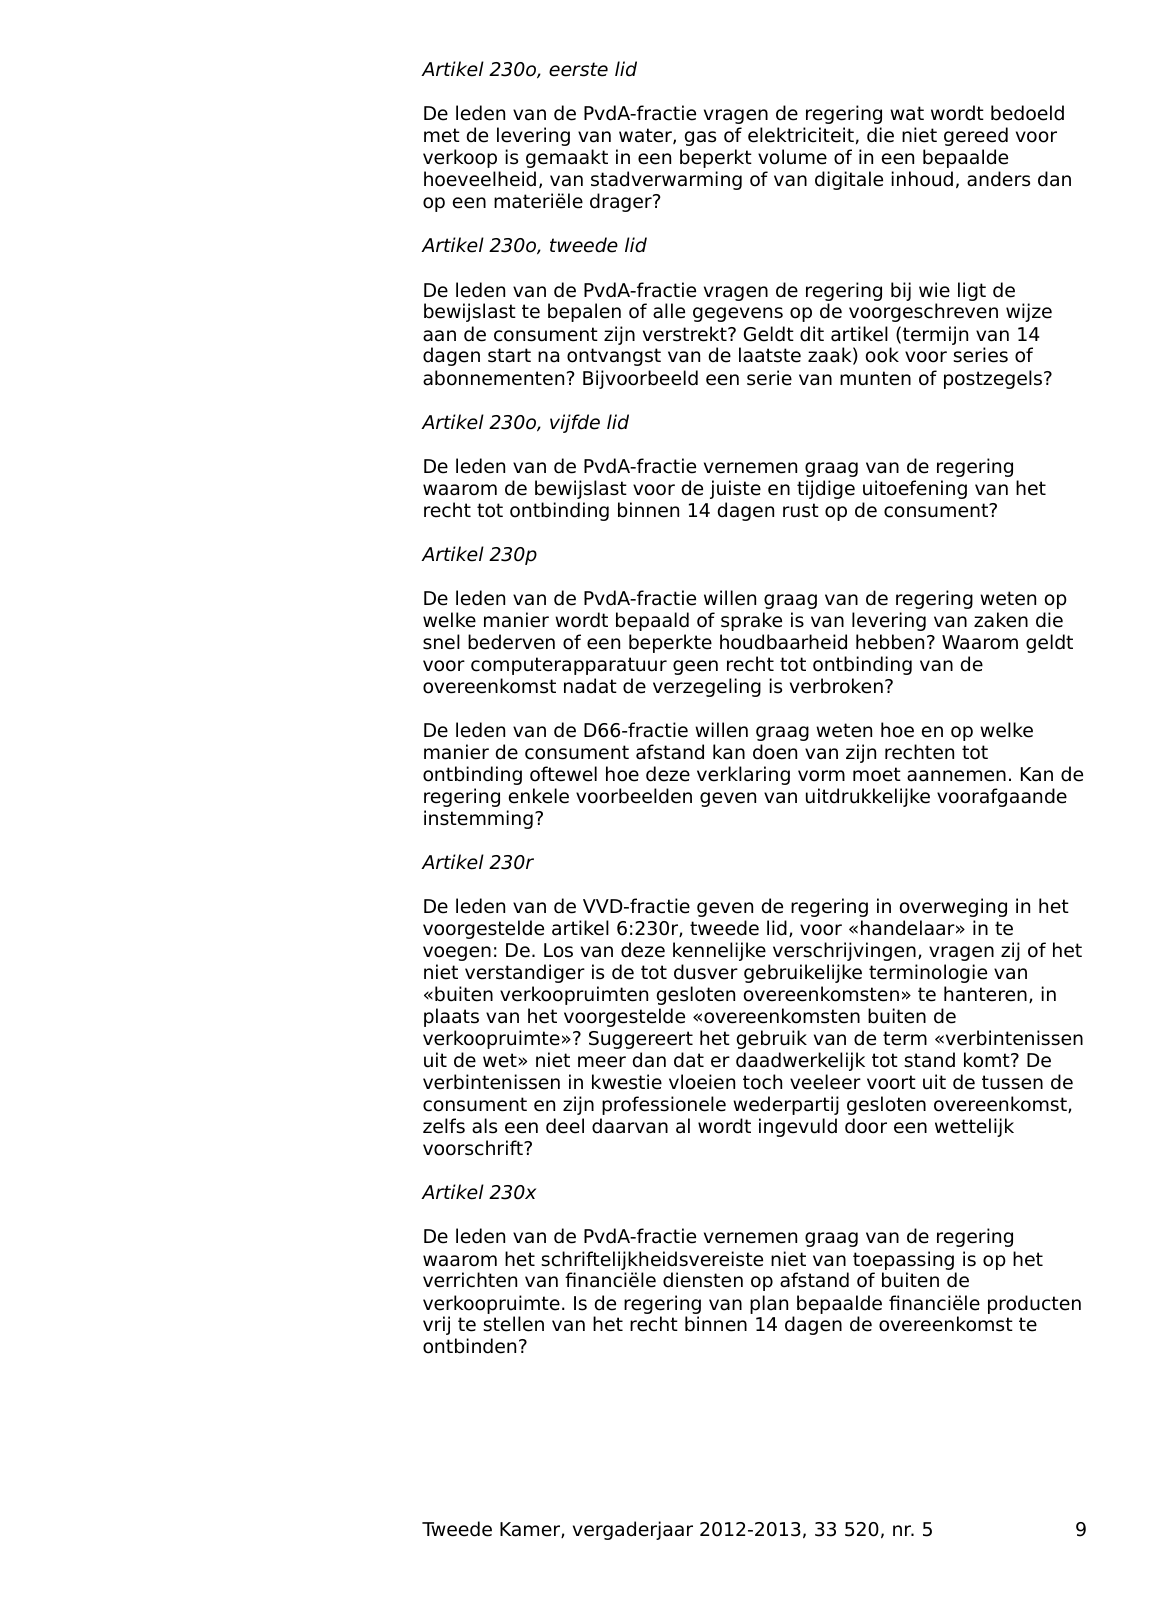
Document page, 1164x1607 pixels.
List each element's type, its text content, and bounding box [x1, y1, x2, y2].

subtitle Artikel 230x [422, 1182, 1087, 1204]
text De leden van de PvdA-fractie vragen de regering wat wordt bedoeld met de levering van water, gas of elektriciteit, die niet gereed voor verkoop is gemaakt in een beperkt volume of in een bepaalde hoeveelheid, van stadverwarming of van digitale inhoud, anders dan op een materiële drager? [422, 103, 1087, 213]
text De leden van de VVD-fractie geven de regering in overweging in het voorgestelde artikel 6:230r, tweede lid, voor «handelaar» in te voegen: De. Los van deze kennelijke verschrijvingen, vragen zij of het niet verstandiger is de tot dusver gebruikelijke terminologie van «buiten verkoopruimten gesloten overeenkomsten» te hanteren, in plaats van het voorgestelde «overeenkomsten buiten de verkoopruimte»? Suggereert het gebruik van de term «verbintenissen uit de wet» niet meer dan dat er daadwerkelijk tot stand komt? De verbintenissen in kwestie vloeien toch veeleer voort uit de tussen de consument en zijn professionele wederpartij gesloten overeenkomst, zelfs als een deel daarvan al wordt ingevuld door een wettelijk voorschrift? [422, 896, 1087, 1160]
subtitle Artikel 230o, tweede lid [422, 235, 1087, 257]
text De leden van de PvdA-fractie vernemen graag van de regering waarom de bewijslast voor de juiste en tijdige uitoefening van het recht tot ontbinding binnen 14 dagen rust op de consument? [422, 456, 1087, 522]
text De leden van de PvdA-fractie vernemen graag van de regering waarom het schriftelijkheidsvereiste niet van toepassing is op het verrichten van financiële diensten op afstand of buiten de verkoopruimte. Is de regering van plan bepaalde financiële producten vrij te stellen van het recht binnen 14 dagen de overeenkomst te ontbinden? [422, 1226, 1087, 1358]
subtitle Artikel 230r [422, 852, 1087, 874]
subtitle Artikel 230o, eerste lid [422, 59, 1087, 81]
text De leden van de D66-fractie willen graag weten hoe en op welke manier de consument afstand kan doen van zijn rechten tot ontbinding oftewel hoe deze verklaring vorm moet aannemen. Kan de regering enkele voorbeelden geven van uitdrukkelijke voorafgaande instemming? [422, 720, 1087, 830]
subtitle Artikel 230o, vijfde lid [422, 412, 1087, 433]
text De leden van de PvdA-fractie vragen de regering bij wie ligt de bewijslast te bepalen of alle gegevens op de voorgeschreven wijze aan de consument zijn verstrekt? Geldt dit artikel (termijn van 14 dagen start na ontvangst van de laatste zaak) ook voor series of abonnementen? Bijvoorbeeld een serie van munten of postzegels? [422, 279, 1087, 389]
subtitle Artikel 230p [422, 544, 1087, 566]
text De leden van de PvdA-fractie willen graag van de regering weten op welke manier wordt bepaald of sprake is van levering van zaken die snel bederven of een beperkte houdbaarheid hebben? Waarom geldt voor computerapparatuur geen recht tot ontbinding van de overeenkomst nadat de verzegeling is verbroken? [422, 588, 1087, 698]
